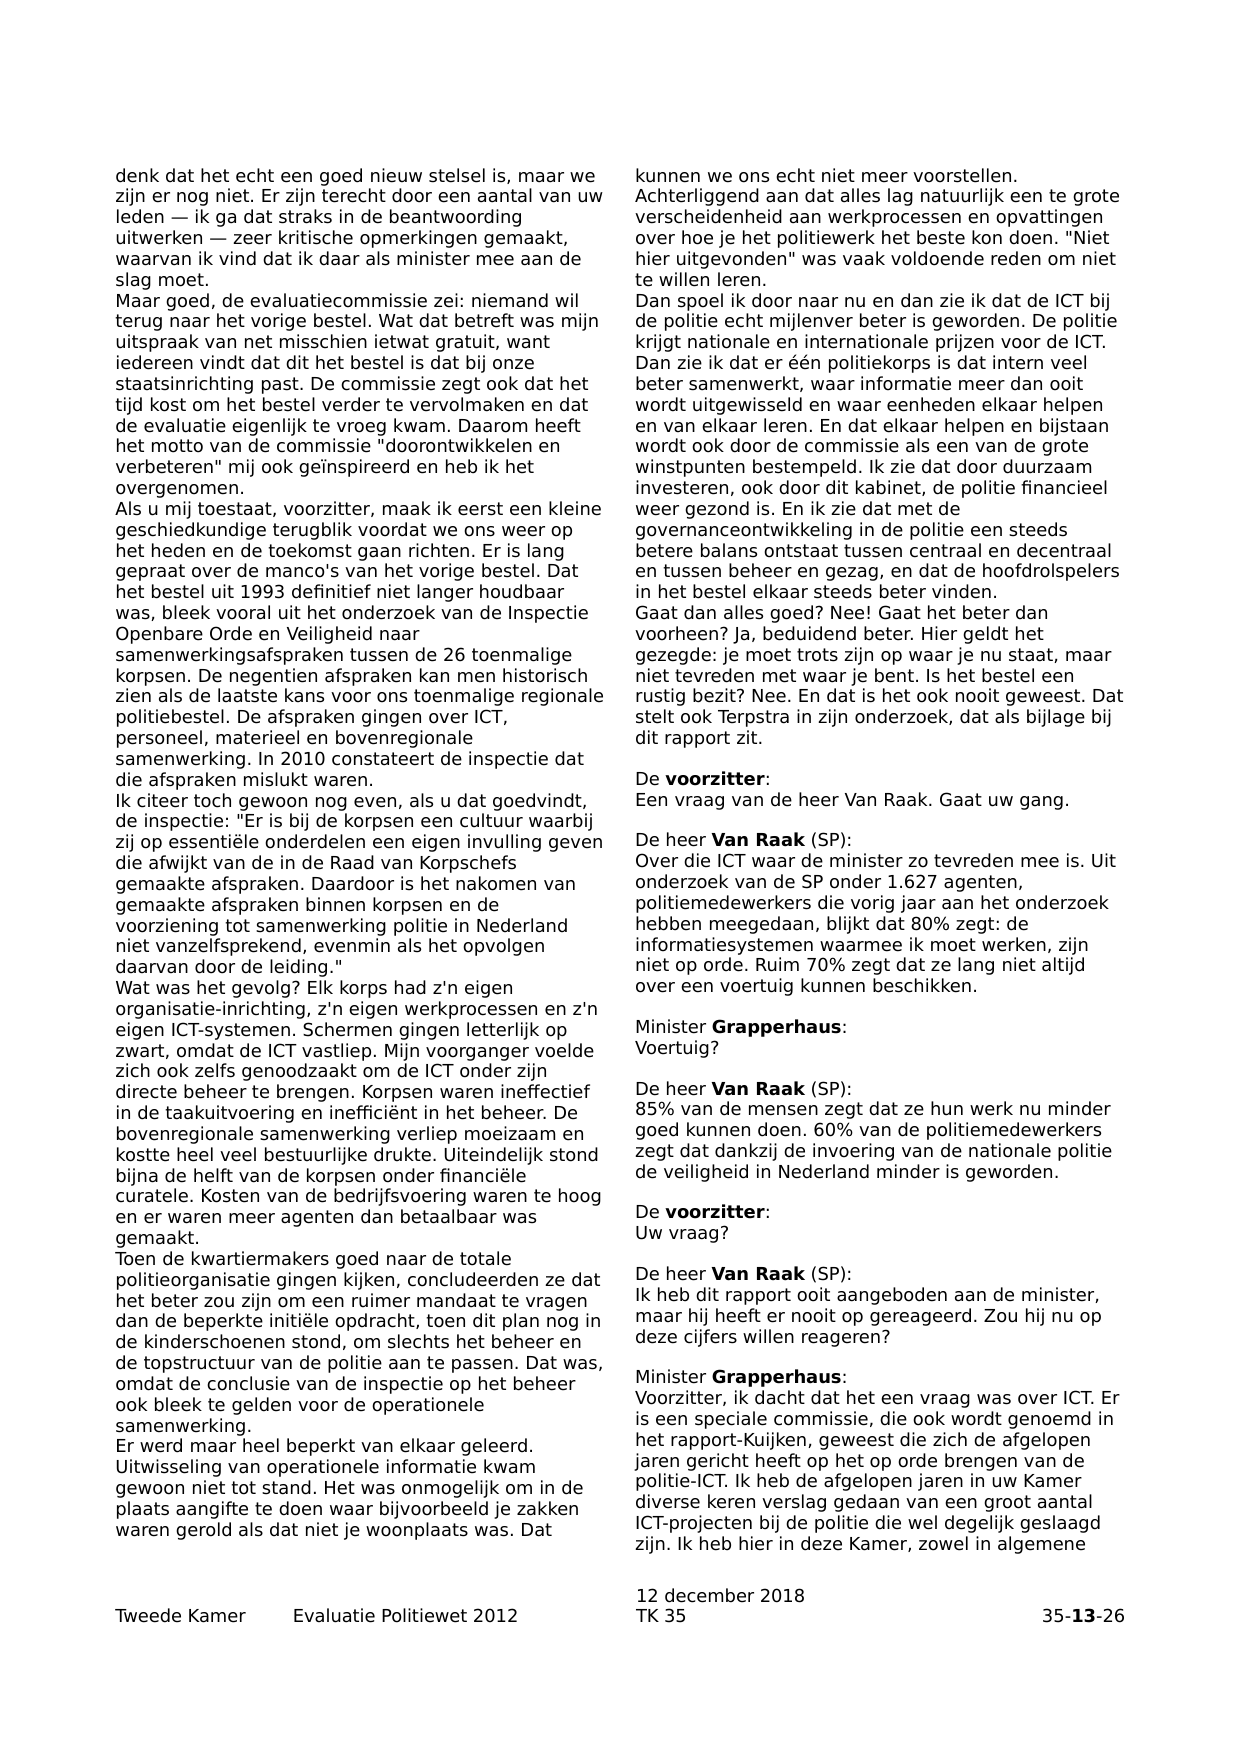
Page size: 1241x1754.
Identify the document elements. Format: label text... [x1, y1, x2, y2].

text Als u mij toestaat, voorzitter, maak ik eerst een kleine geschiedkundige terugblik voordat we ons weer op het heden en de toekomst gaan richten. Er is lang gepraat over de manco's van het vorige bestel. Dat het bestel uit 1993 definitief niet langer houdbaar was, bleek vooral uit het onderzoek van de Inspectie Openbare Orde en Veiligheid naar samenwerkingsafspraken tussen de 26 toenmalige korpsen. De negentien afspraken kan men historisch zien als de laatste kans voor ons toenmalige regionale politiebestel. De afspraken gingen over ICT, personeel, materieel en bovenregionale samenwerking. In 2010 constateert de inspectie dat die afspraken mislukt waren. [115, 499, 605, 790]
text De heer Van Raak (SP): [635, 1264, 1125, 1285]
text Ik heb dit rapport ooit aangeboden aan de minister, maar hij heeft er nooit op gereageerd. Zou hij nu op deze cijfers willen reageren? [635, 1285, 1125, 1347]
text De heer Van Raak (SP): [635, 830, 1125, 851]
text Voorzitter, ik dacht dat het een vraag was over ICT. Er is een speciale commissie, die ook wordt genoemd in het rapport-Kuijken, geweest die zich de afgelopen jaren gericht heeft op het op orde brengen van de politie-ICT. Ik heb de afgelopen jaren in uw Kamer diverse keren verslag gedaan van een groot aantal ICT-projecten bij de politie die wel degelijk geslaagd zijn. Ik heb hier in deze Kamer, zowel in algemene [635, 1388, 1125, 1554]
text Over die ICT waar de minister zo tevreden mee is. Uit onderzoek van de SP onder 1.627 agenten, politiemedewerkers die vorig jaar aan het onderzoek hebben meegedaan, blijkt dat 80% zegt: de informatiesystemen waarmee ik moet werken, zijn niet op orde. Ruim 70% zegt dat ze lang niet altijd over een voertuig kunnen beschikken. [635, 851, 1125, 997]
text Minister Grapperhaus: [635, 1017, 1125, 1037]
text Wat was het gevolg? Elk korps had z'n eigen organisatie-inrichting, z'n eigen werkprocessen en z'n eigen ICT-systemen. Schermen gingen letterlijk op zwart, omdat de ICT vastliep. Mijn voorganger voelde zich ook zelfs genoodzaakt om de ICT onder zijn directe beheer te brengen. Korpsen waren ineffectief in de taakuitvoering en inefficiënt in het beheer. De bovenregionale samenwerking verliep moeizaam en kostte heel veel bestuurlijke drukte. Uiteindelijk stond bijna de helft van de korpsen onder financiële curatele. Kosten van de bedrijfsvoering waren te hoog en er waren meer agenten dan betaalbaar was gemaakt. [115, 978, 605, 1249]
text Een vraag van de heer Van Raak. Gaat uw gang. [635, 789, 1125, 810]
text De voorzitter: [635, 1202, 1125, 1223]
text Uw vraag? [635, 1223, 1125, 1244]
text Gaat dan alles goed? Nee! Gaat het beter dan voorheen? Ja, beduidend beter. Hier geldt het gezegde: je moet trots zijn op waar je nu staat, maar niet tevreden met waar je bent. Is het bestel een rustig bezit? Nee. En dat is het ook nooit geweest. Dat stelt ook Terpstra in zijn onderzoek, dat als bijlage bij dit rapport zit. [635, 603, 1125, 749]
text De heer Van Raak (SP): [635, 1078, 1125, 1099]
text Voertuig? [635, 1037, 1125, 1058]
text denk dat het echt een goed nieuw stelsel is, maar we zijn er nog niet. Er zijn terecht door een aantal van uw leden — ik ga dat straks in de beantwoording uitwerken — zeer kritische opmerkingen gemaakt, waarvan ik vind dat ik daar als minister mee aan de slag moet. [115, 165, 605, 290]
text kunnen we ons echt niet meer voorstellen. Achterliggend aan dat alles lag natuurlijk een te grote verscheidenheid aan werkprocessen en opvattingen over hoe je het politiewerk het beste kon doen. "Niet hier uitgevonden" was vaak voldoende reden om niet te willen leren. [635, 165, 1125, 290]
text Ik citeer toch gewoon nog even, als u dat goedvindt, de inspectie: "Er is bij de korpsen een cultuur waarbij zij op essentiële onderdelen een eigen invulling geven die afwijkt van de in de Raad van Korpschefs gemaakte afspraken. Daardoor is het nakomen van gemaakte afspraken binnen korpsen en de voorziening tot samenwerking politie in Nederland niet vanzelfsprekend, evenmin als het opvolgen daarvan door de leiding." [115, 790, 605, 978]
text Minister Grapperhaus: [635, 1367, 1125, 1388]
text De voorzitter: [635, 769, 1125, 789]
text Er werd maar heel beperkt van elkaar geleerd. Uitwisseling van operationele informatie kwam gewoon niet tot stand. Het was onmogelijk om in de plaats aangifte te doen waar bijvoorbeeld je zakken waren gerold als dat niet je woonplaats was. Dat [115, 1436, 605, 1540]
text Maar goed, de evaluatiecommissie zei: niemand wil terug naar het vorige bestel. Wat dat betreft was mijn uitspraak van net misschien ietwat gratuit, want iedereen vindt dat dit het bestel is dat bij onze staatsinrichting past. De commissie zegt ook dat het tijd kost om het bestel verder te vervolmaken en dat de evaluatie eigenlijk te vroeg kwam. Daarom heeft het motto van de commissie "doorontwikkelen en verbeteren" mij ook geïnspireerd en heb ik het overgenomen. [115, 290, 605, 499]
text 85% van de mensen zegt dat ze hun werk nu minder goed kunnen doen. 60% van de politiemedewerkers zegt dat dankzij de invoering van de nationale politie de veiligheid in Nederland minder is geworden. [635, 1099, 1125, 1182]
text Toen de kwartiermakers goed naar de totale politieorganisatie gingen kijken, concludeerden ze dat het beter zou zijn om een ruimer mandaat te vragen dan de beperkte initiële opdracht, toen dit plan nog in de kinderschoenen stond, om slechts het beheer en de topstructuur van de politie aan te passen. Dat was, omdat de conclusie van de inspectie op het beheer ook bleek te gelden voor de operationele samenwerking. [115, 1249, 605, 1436]
text Dan spoel ik door naar nu en dan zie ik dat de ICT bij de politie echt mijlenver beter is geworden. De politie krijgt nationale en internationale prijzen voor de ICT. Dan zie ik dat er één politiekorps is dat intern veel beter samenwerkt, waar informatie meer dan ooit wordt uitgewisseld en waar eenheden elkaar helpen en van elkaar leren. En dat elkaar helpen en bijstaan wordt ook door de commissie als een van de grote winstpunten bestempeld. Ik zie dat door duurzaam investeren, ook door dit kabinet, de politie financieel weer gezond is. En ik zie dat met de governanceontwikkeling in de politie een steeds betere balans ontstaat tussen centraal en decentraal en tussen beheer en gezag, en dat de hoofdrolspelers in het bestel elkaar steeds beter vinden. [635, 290, 1125, 603]
